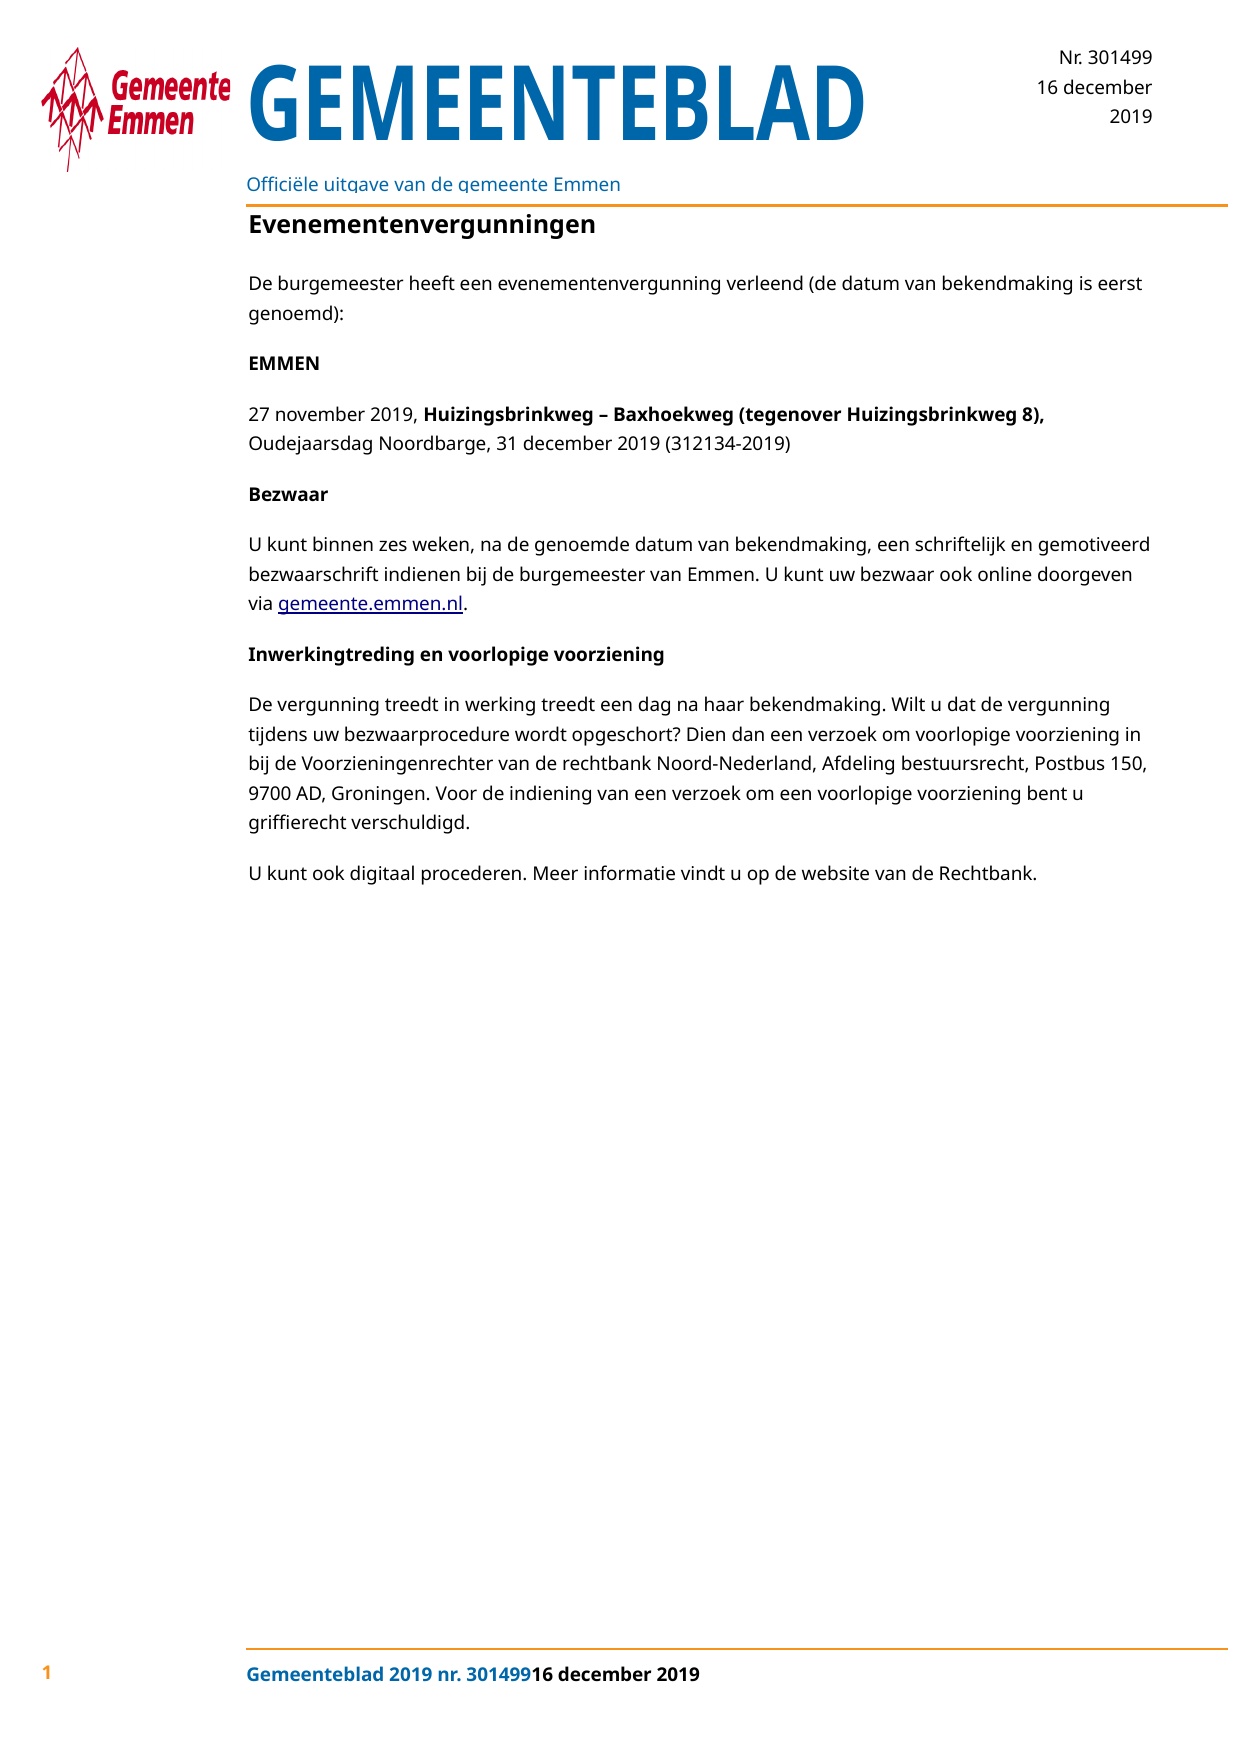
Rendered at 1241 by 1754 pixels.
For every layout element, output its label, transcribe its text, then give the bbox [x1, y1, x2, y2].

text Evenementenvergunningen [248, 207, 1152, 241]
text 27 november 2019, Huizingsbrinkweg – Baxhoekweg (tegenover Huizingsbrinkweg 8), Oudejaarsdag Noordbarge, 31 december 2019 (312134-2019) [248, 401, 1152, 456]
text De burgemeester heeft een evenementenvergunning verleend (de datum van bekendmaking is eerst genoemd): [248, 270, 1152, 326]
text U kunt binnen zes weken, na de genoemde datum van bekendmaking, een schriftelijk en gemotiveerd bezwaarschrift indienen bij de burgemeester van Emmen. U kunt uw bezwaar ook online doorgeven via gemeente.emmen.nl. [248, 531, 1152, 616]
text EMMEN [248, 350, 1152, 376]
picture [41, 47, 231, 172]
text U kunt ook digitaal procederen. Meer informatie vindt u op de website van de Rechtbank. [248, 860, 1152, 886]
text Inwerkingtreding en voorlopige voorziening [248, 641, 1152, 666]
text Bezwaar [248, 481, 1152, 506]
text De vergunning treedt in werking treedt een dag na haar bekendmaking. Wilt u dat de vergunning tijdens uw bezwaarprocedure wordt opgeschort? Dien dan een verzoek om voorlopige voorziening in bij de Voorzieningenrechter van de rechtbank Noord-Nederland, Afdeling bestuursrecht, Postbus 150, 9700 AD, Groningen. Voor de indiening van een verzoek om een voorlopige voorziening bent u griffierecht verschuldigd. [248, 691, 1152, 835]
